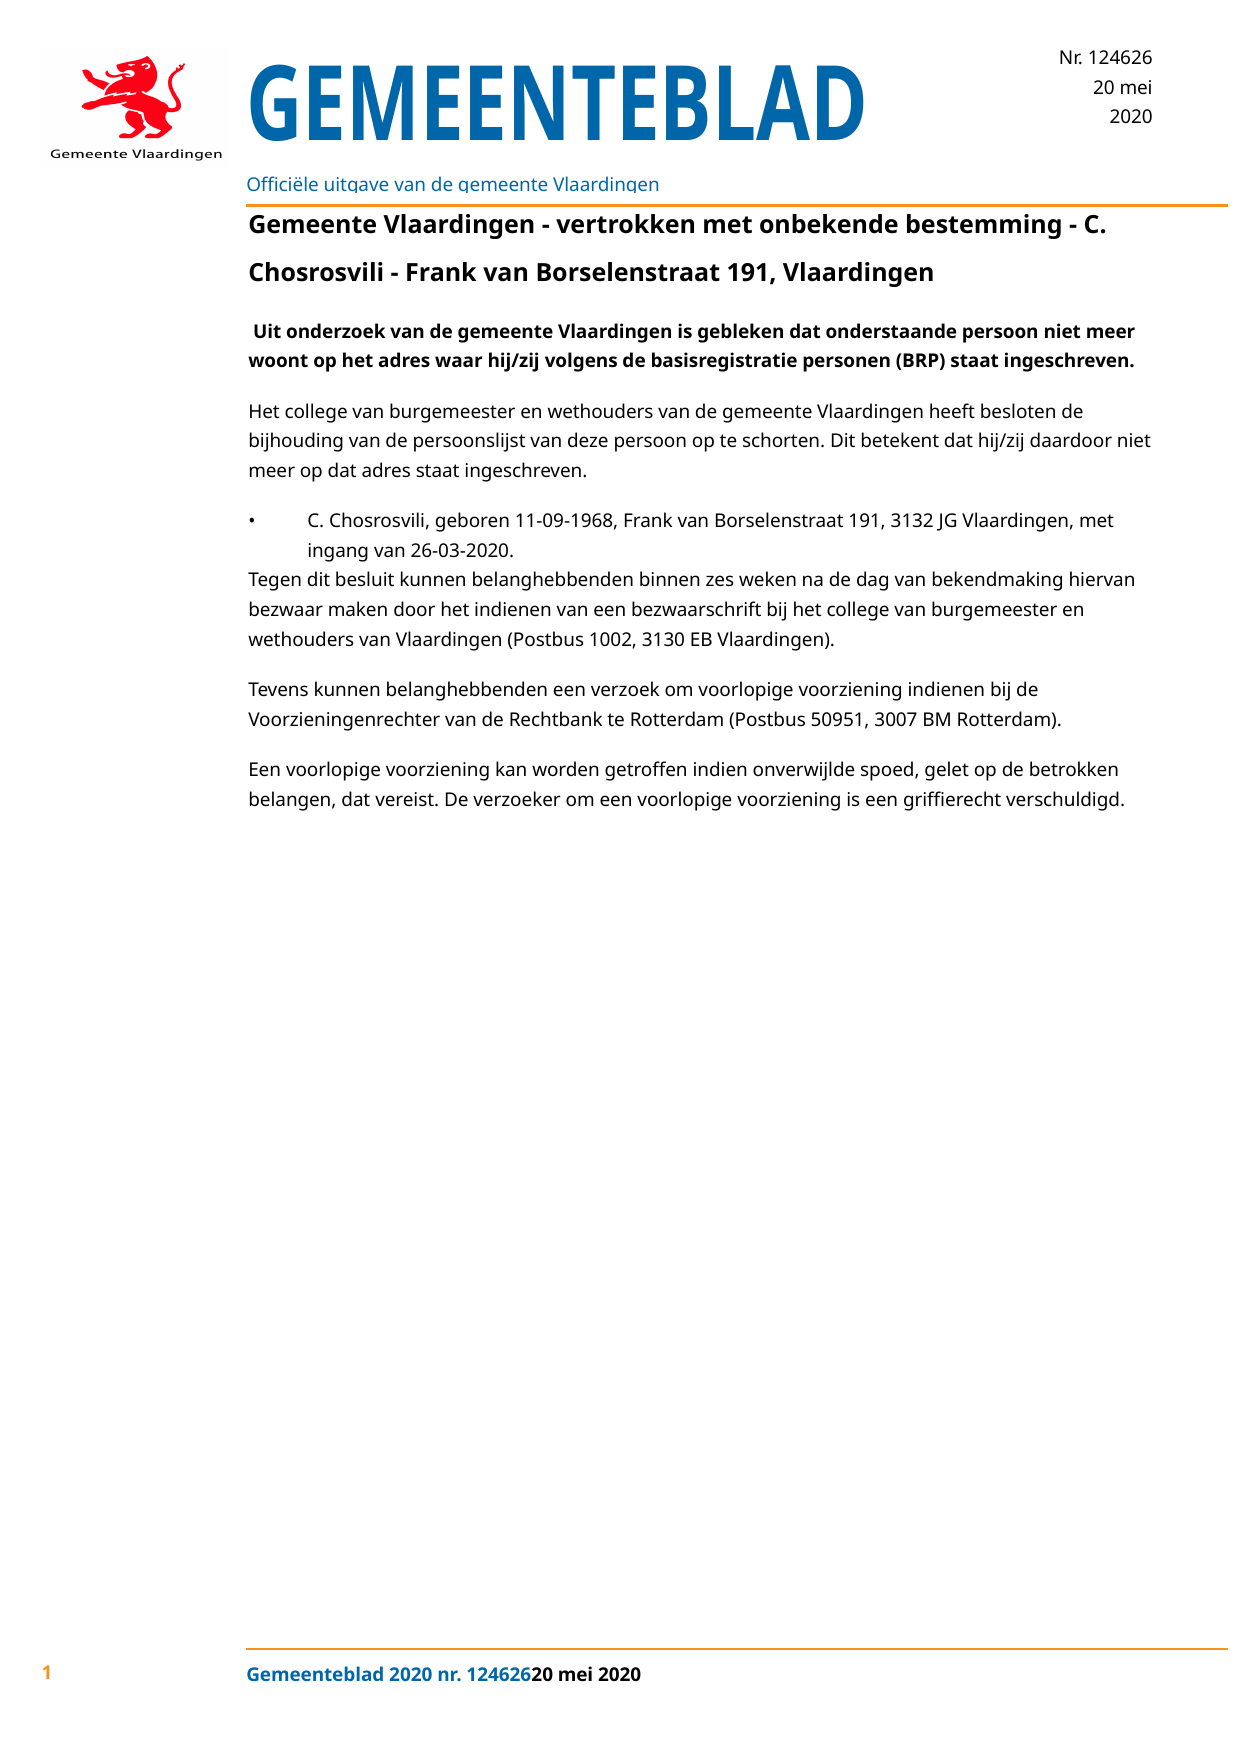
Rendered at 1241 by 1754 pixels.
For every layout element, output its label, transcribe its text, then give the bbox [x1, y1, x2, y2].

text Tegen dit besluit kunnen belanghebbenden binnen zes weken na de dag van bekendmaking hiervan bezwaar maken door het indienen van een bezwaarschrift bij het college van burgemeester en wethouders van Vlaardingen (Postbus 1002, 3130 EB Vlaardingen). [248, 567, 1152, 652]
text Een voorlopige voorziening kan worden getroffen indien onverwijlde spoed, gelet op de betrokken belangen, dat vereist. De verzoeker om een voorlopige voorziening is een griffierecht verschuldigd. [248, 756, 1152, 812]
text Het college van burgemeester en wethouders van de gemeente Vlaardingen heeft besloten de bijhouding van de persoonslijst van deze persoon op te schorten. Dit betekent dat hij/zij daardoor niet meer op dat adres staat ingeschreven. [248, 398, 1152, 483]
text Tevens kunnen belanghebbenden een verzoek om voorlopige voorziening indienen bij de Voorzieningenrechter van de Rechtbank te Rotterdam (Postbus 50951, 3007 BM Rotterdam). [248, 676, 1152, 732]
text Uit onderzoek van de gemeente Vlaardingen is gebleken dat onderstaande persoon niet meer woont op het adres waar hij/zij volgens de basisregistratie personen (BRP) staat ingeschreven. [248, 318, 1152, 373]
list C. Chosrosvili, geboren 11-09-1968, Frank van Borselenstraat 191, 3132 JG Vlaardingen, met ingang van 26-03-2020. [248, 507, 1152, 563]
text Gemeente Vlaardingen - vertrokken met onbekende bestemming - C. Chosrosvili - Frank van Borselenstraat 191, Vlaardingen [248, 207, 1152, 288]
picture [41, 47, 231, 172]
